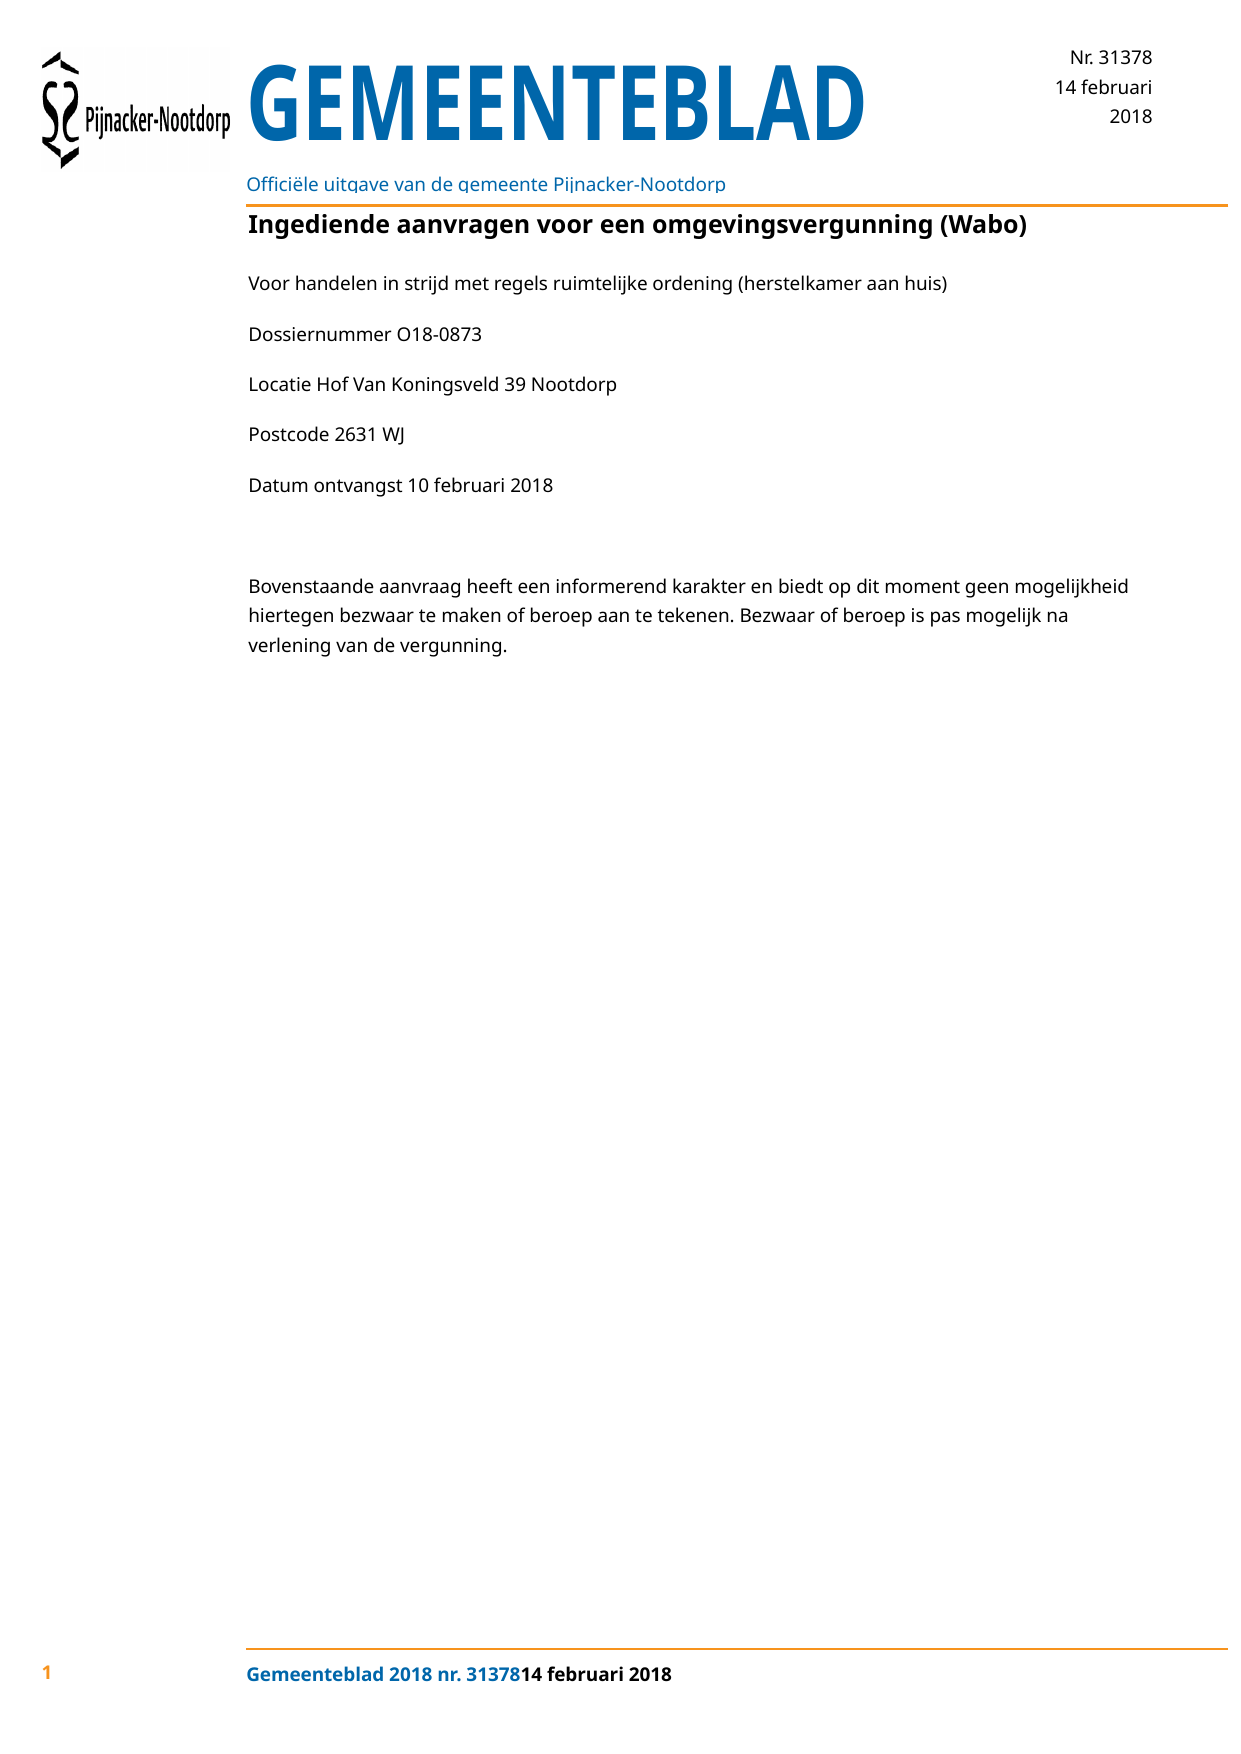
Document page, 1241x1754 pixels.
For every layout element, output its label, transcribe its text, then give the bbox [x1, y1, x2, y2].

text Ingediende aanvragen voor een omgevingsvergunning (Wabo) [248, 207, 1152, 241]
text Dossiernummer O18-0873 [248, 321, 1152, 346]
picture [41, 47, 231, 172]
text Bovenstaande aanvraag heeft een informerend karakter en biedt op dit moment geen mogelijkheid hiertegen bezwaar te maken of beroep aan te tekenen. Bezwaar of beroep is pas mogelijk na verlening van de vergunning. [248, 573, 1152, 658]
text Voor handelen in strijd met regels ruimtelijke ordening (herstelkamer aan huis) [248, 270, 1152, 296]
text Datum ontvangst 10 februari 2018 [248, 472, 1152, 498]
text Postcode 2631 WJ [248, 422, 1152, 447]
text Locatie Hof Van Koningsveld 39 Nootdorp [248, 371, 1152, 397]
